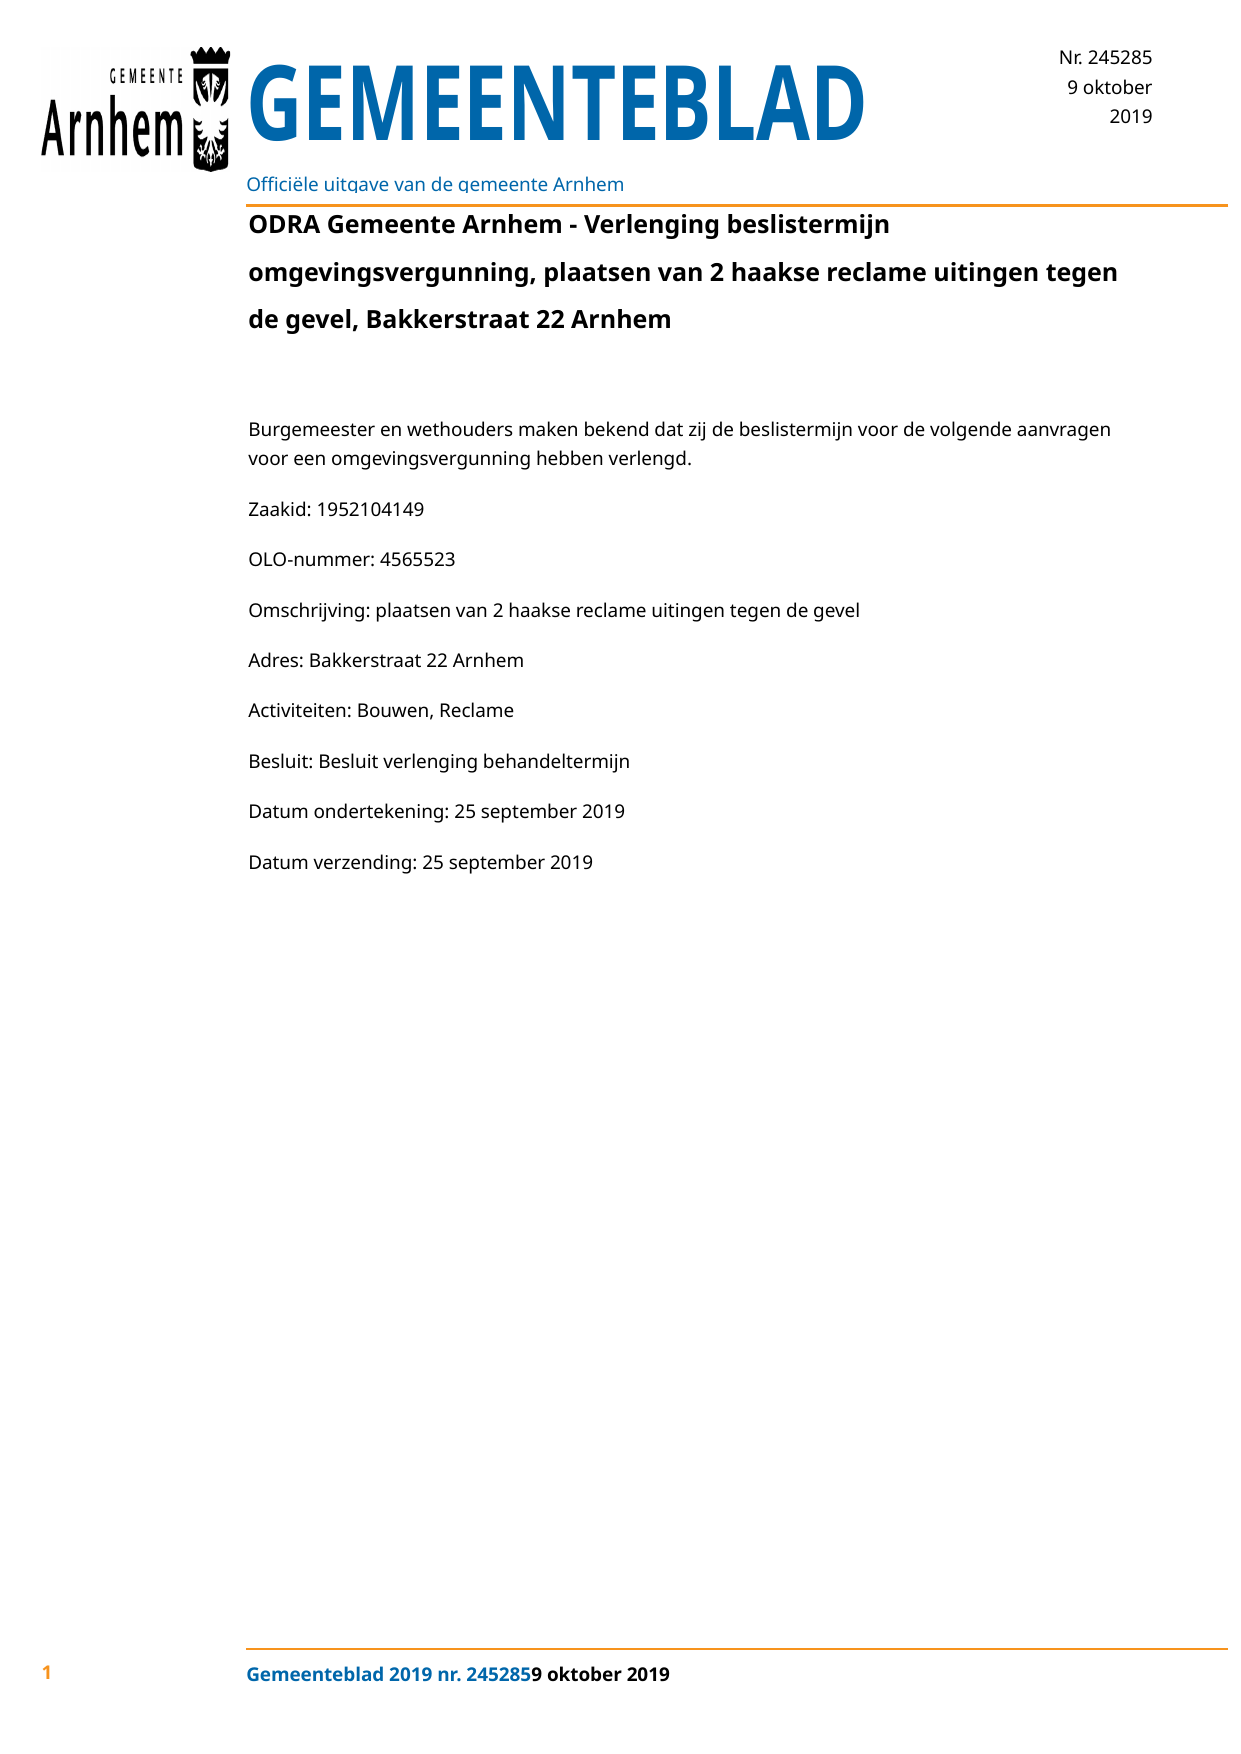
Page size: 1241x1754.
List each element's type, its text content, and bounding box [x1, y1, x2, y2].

text Besluit: Besluit verlenging behandeltermijn [248, 748, 1152, 774]
text Datum verzending: 25 september 2019 [248, 849, 1152, 874]
picture [41, 47, 231, 172]
text Omschrijving: plaatsen van 2 haakse reclame uitingen tegen de gevel [248, 597, 1152, 622]
text OLO-nummer: 4565523 [248, 546, 1152, 572]
text Datum ondertekening: 25 september 2019 [248, 798, 1152, 824]
text Zaakid: 1952104149 [248, 496, 1152, 522]
text Activiteiten: Bouwen, Reclame [248, 698, 1152, 723]
text ODRA Gemeente Arnhem - Verlenging beslistermijn omgevingsvergunning, plaatsen van 2 haakse reclame uitingen tegen de gevel, Bakkerstraat 22 Arnhem [248, 207, 1152, 336]
text Adres: Bakkerstraat 22 Arnhem [248, 647, 1152, 673]
text Burgemeester en wethouders maken bekend dat zij de beslistermijn voor de volgende aanvragen voor een omgevingsvergunning hebben verlengd. [248, 416, 1152, 471]
